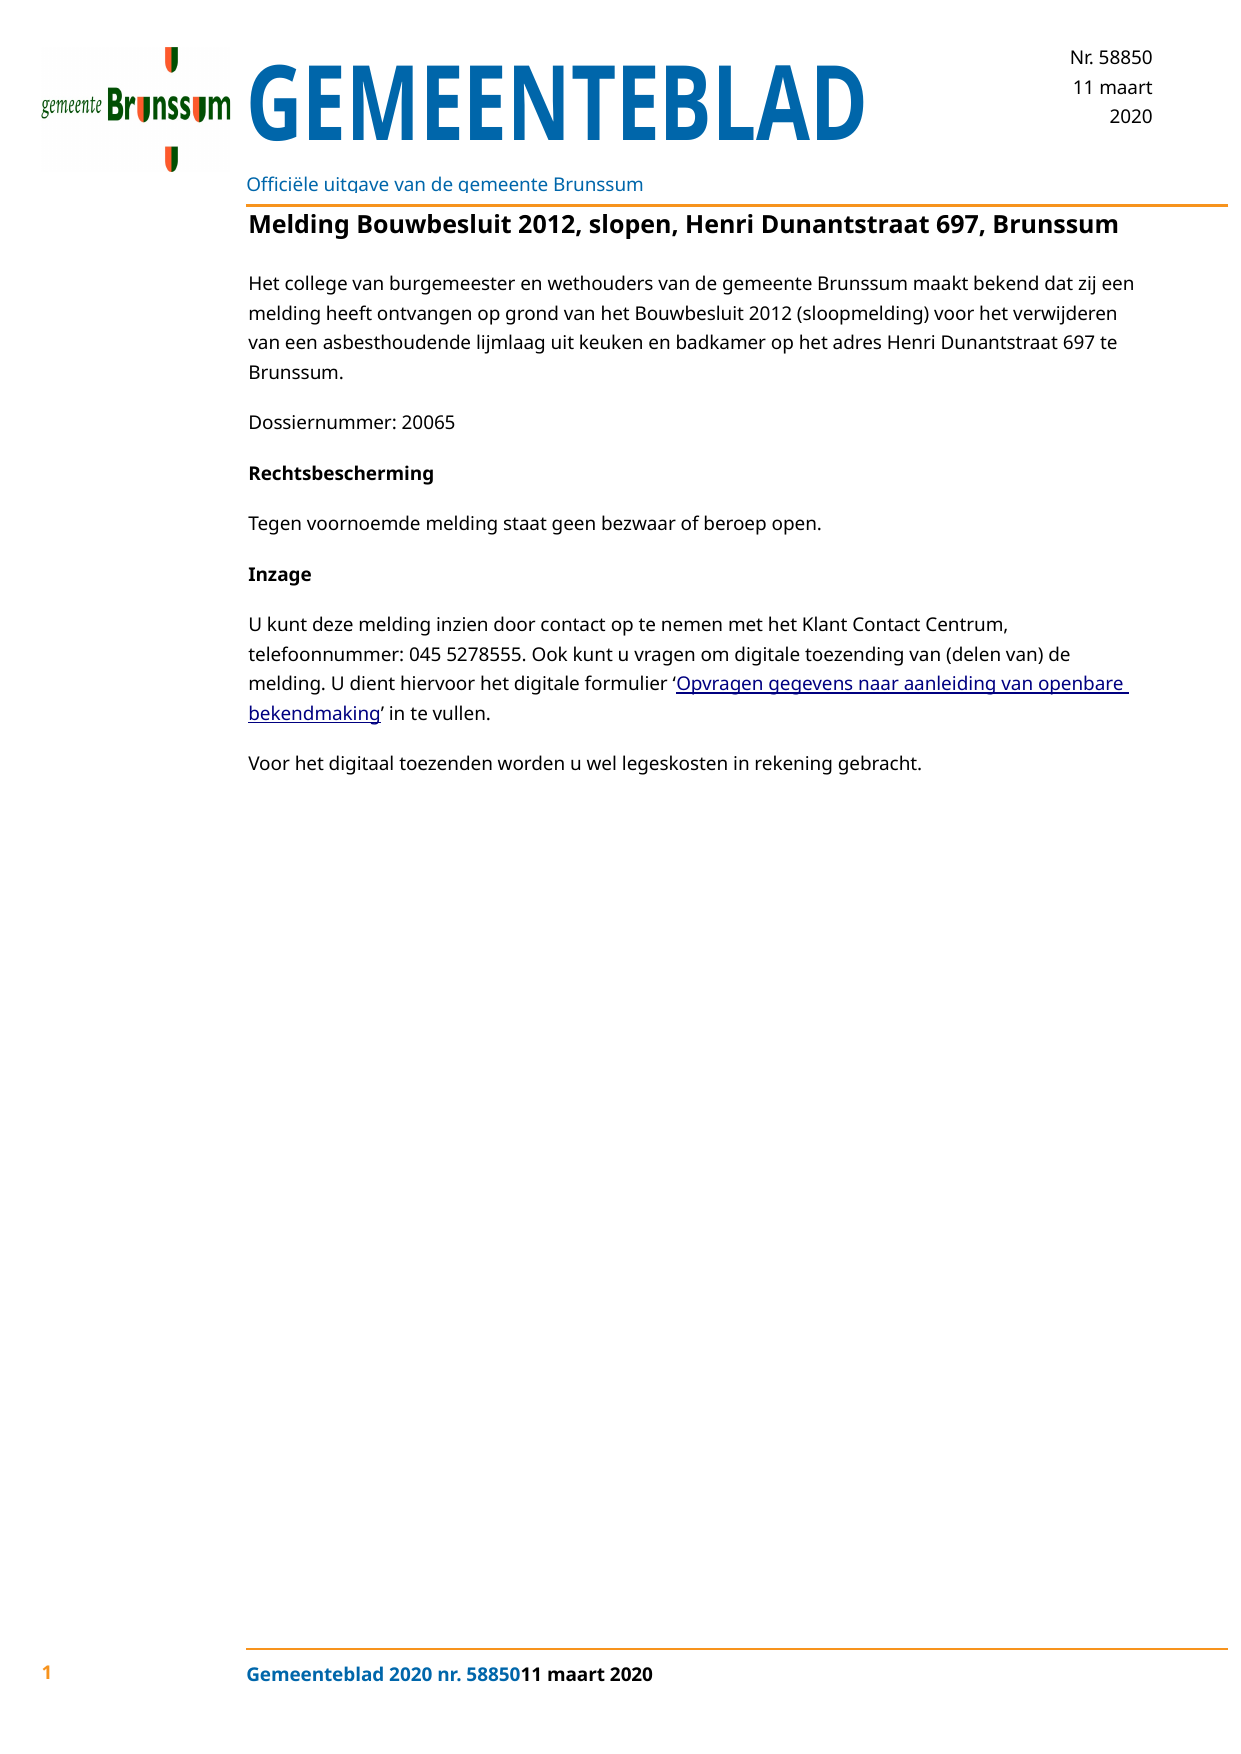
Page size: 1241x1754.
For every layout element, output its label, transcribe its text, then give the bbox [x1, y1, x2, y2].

text U kunt deze melding inzien door contact op te nemen met het Klant Contact Centrum, telefoonnummer: 045 5278555. Ook kunt u vragen om digitale toezending van (delen van) de melding. U dient hiervoor het digitale formulier ‘Opvragen gegevens naar aanleiding van openbare bekendmaking’ in te vullen. [248, 611, 1152, 726]
text Dossiernummer: 20065 [248, 409, 1152, 435]
text Tegen voornoemde melding staat geen bezwaar of beroep open. [248, 510, 1152, 536]
text Inzage [248, 561, 1152, 586]
text Melding Bouwbesluit 2012, slopen, Henri Dunantstraat 697, Brunssum [248, 207, 1152, 241]
picture [41, 47, 231, 172]
text Voor het digitaal toezenden worden u wel legeskosten in rekening gebracht. [248, 750, 1152, 776]
text Het college van burgemeester en wethouders van de gemeente Brunssum maakt bekend dat zij een melding heeft ontvangen op grond van het Bouwbesluit 2012 (sloopmelding) voor het verwijderen van een asbesthoudende lijmlaag uit keuken en badkamer op het adres Henri Dunantstraat 697 te Brunssum. [248, 270, 1152, 385]
text Rechtsbescherming [248, 460, 1152, 486]
